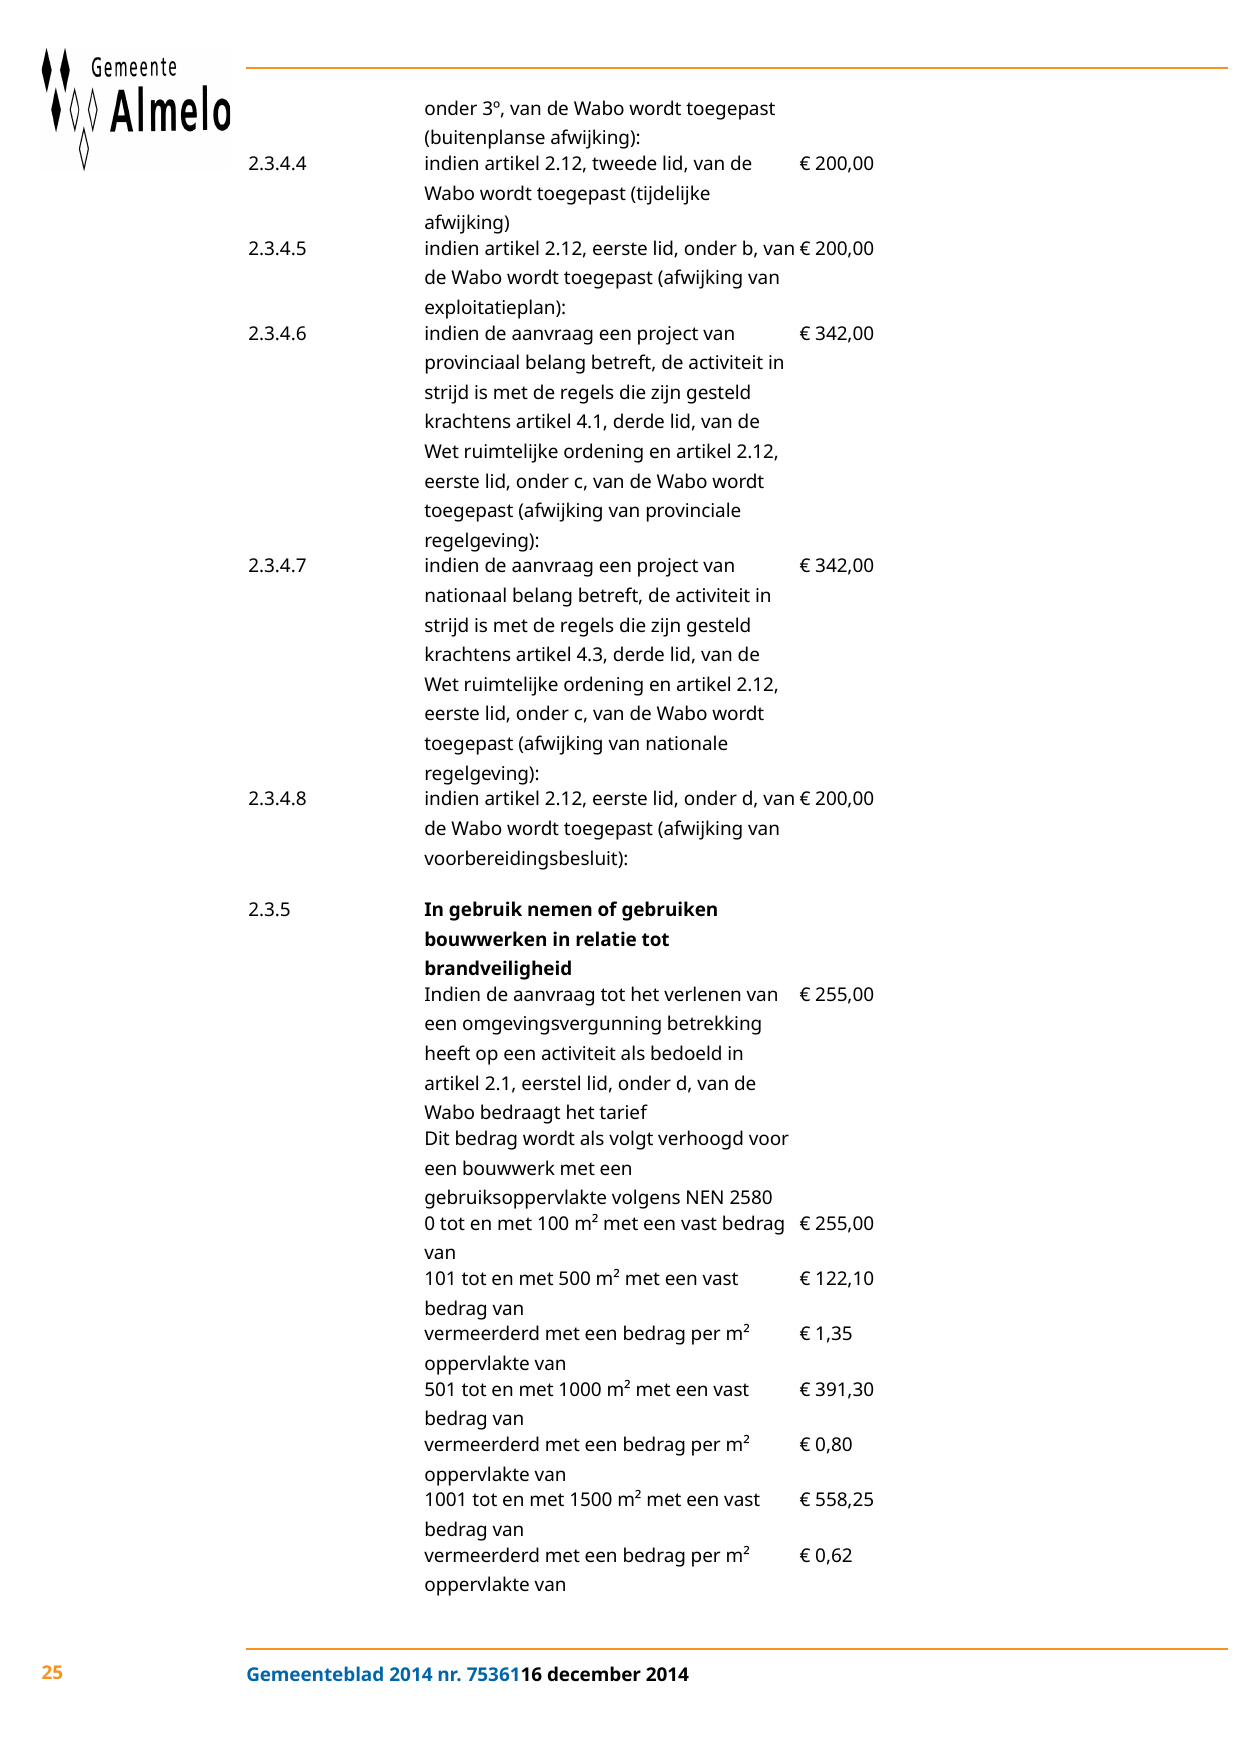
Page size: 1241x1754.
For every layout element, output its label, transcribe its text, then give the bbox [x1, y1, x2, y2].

table_cell € 200,00 [799, 786, 975, 870]
table_cell indien de aanvraag een project van nationaal belang betreft, de activiteit in strijd is met de regels die zijn gesteld krachtens artikel 4.3, derde lid, van de Wet ruimtelijke ordening en artikel 2.12, eerste lid, onder c, van de Wabo wordt toegepast (afwijking van nationale regelgeving): [424, 553, 799, 786]
table_cell indien artikel 2.12, tweede lid, van de Wabo wordt toegepast (tijdelijke afwijking) [424, 150, 799, 235]
table_cell 101 tot en met 500 m² met een vast bedrag van [424, 1265, 799, 1321]
table_cell [248, 1125, 424, 1210]
table_cell € 342,00 [799, 553, 975, 786]
table_cell [248, 870, 424, 896]
table_cell In gebruik nemen of gebruiken bouwwerken in relatie tot brandveiligheid [424, 896, 799, 981]
table_cell [248, 1542, 424, 1597]
table_cell 501 tot en met 1000 m² met een vast bedrag van [424, 1376, 799, 1431]
table_cell indien artikel 2.12, eerste lid, onder b, van de Wabo wordt toegepast (afwijking van exploitatieplan): [424, 235, 799, 320]
table_cell € 200,00 [799, 235, 975, 320]
table_cell [799, 1125, 975, 1210]
table_cell 2.3.4.6 [248, 320, 424, 553]
table_cell Indien de aanvraag tot het verlenen van een omgevingsvergunning betrekking heeft op een activiteit als bedoeld in artikel 2.1, eerstel lid, onder d, van de Wabo bedraagt het tarief [424, 981, 799, 1125]
table_cell € 1,35 [799, 1321, 975, 1376]
table_cell € 391,30 [799, 1376, 975, 1431]
table_cell vermeerderd met een bedrag per m² oppervlakte van [424, 1431, 799, 1487]
table_cell 0 tot en met 100 m² met een vast bedrag van [424, 1210, 799, 1265]
table_cell 2.3.4.8 [248, 786, 424, 870]
table_cell 2.3.4.7 [248, 553, 424, 786]
table_cell [799, 896, 975, 981]
table_cell 2.3.4.4 [248, 150, 424, 235]
table_cell 2.3.4.5 [248, 235, 424, 320]
picture [41, 47, 231, 172]
table_cell [799, 95, 975, 150]
table_cell € 342,00 [799, 320, 975, 553]
table_cell vermeerderd met een bedrag per m² oppervlakte van [424, 1542, 799, 1597]
table_cell [248, 981, 424, 1125]
table_cell € 255,00 [799, 1210, 975, 1265]
table_cell € 0,80 [799, 1431, 975, 1487]
table_cell € 0,62 [799, 1542, 975, 1597]
table_cell [248, 1210, 424, 1265]
table_cell onder 3º, van de Wabo wordt toegepast (buitenplanse afwijking): [424, 95, 799, 150]
table_cell [799, 870, 975, 896]
table_cell [248, 1321, 424, 1376]
table_cell vermeerderd met een bedrag per m² oppervlakte van [424, 1321, 799, 1376]
table_cell [248, 1376, 424, 1431]
table_cell 2.3.5 [248, 896, 424, 981]
table_cell [424, 870, 799, 896]
table_cell [248, 95, 424, 150]
table_cell € 255,00 [799, 981, 975, 1125]
table_cell [248, 1265, 424, 1321]
table_cell € 200,00 [799, 150, 975, 235]
table_cell Dit bedrag wordt als volgt verhoogd voor een bouwwerk met een gebruiksoppervlakte volgens NEN 2580 [424, 1125, 799, 1210]
table_cell [248, 1487, 424, 1542]
table_cell indien de aanvraag een project van provinciaal belang betreft, de activiteit in strijd is met de regels die zijn gesteld krachtens artikel 4.1, derde lid, van de Wet ruimtelijke ordening en artikel 2.12, eerste lid, onder c, van de Wabo wordt toegepast (afwijking van provinciale regelgeving): [424, 320, 799, 553]
table_cell 1001 tot en met 1500 m² met een vast bedrag van [424, 1487, 799, 1542]
table_cell € 122,10 [799, 1265, 975, 1321]
table_cell [248, 1431, 424, 1487]
table_cell € 558,25 [799, 1487, 975, 1542]
table_cell indien artikel 2.12, eerste lid, onder d, van de Wabo wordt toegepast (afwijking van voorbereidingsbesluit): [424, 786, 799, 870]
